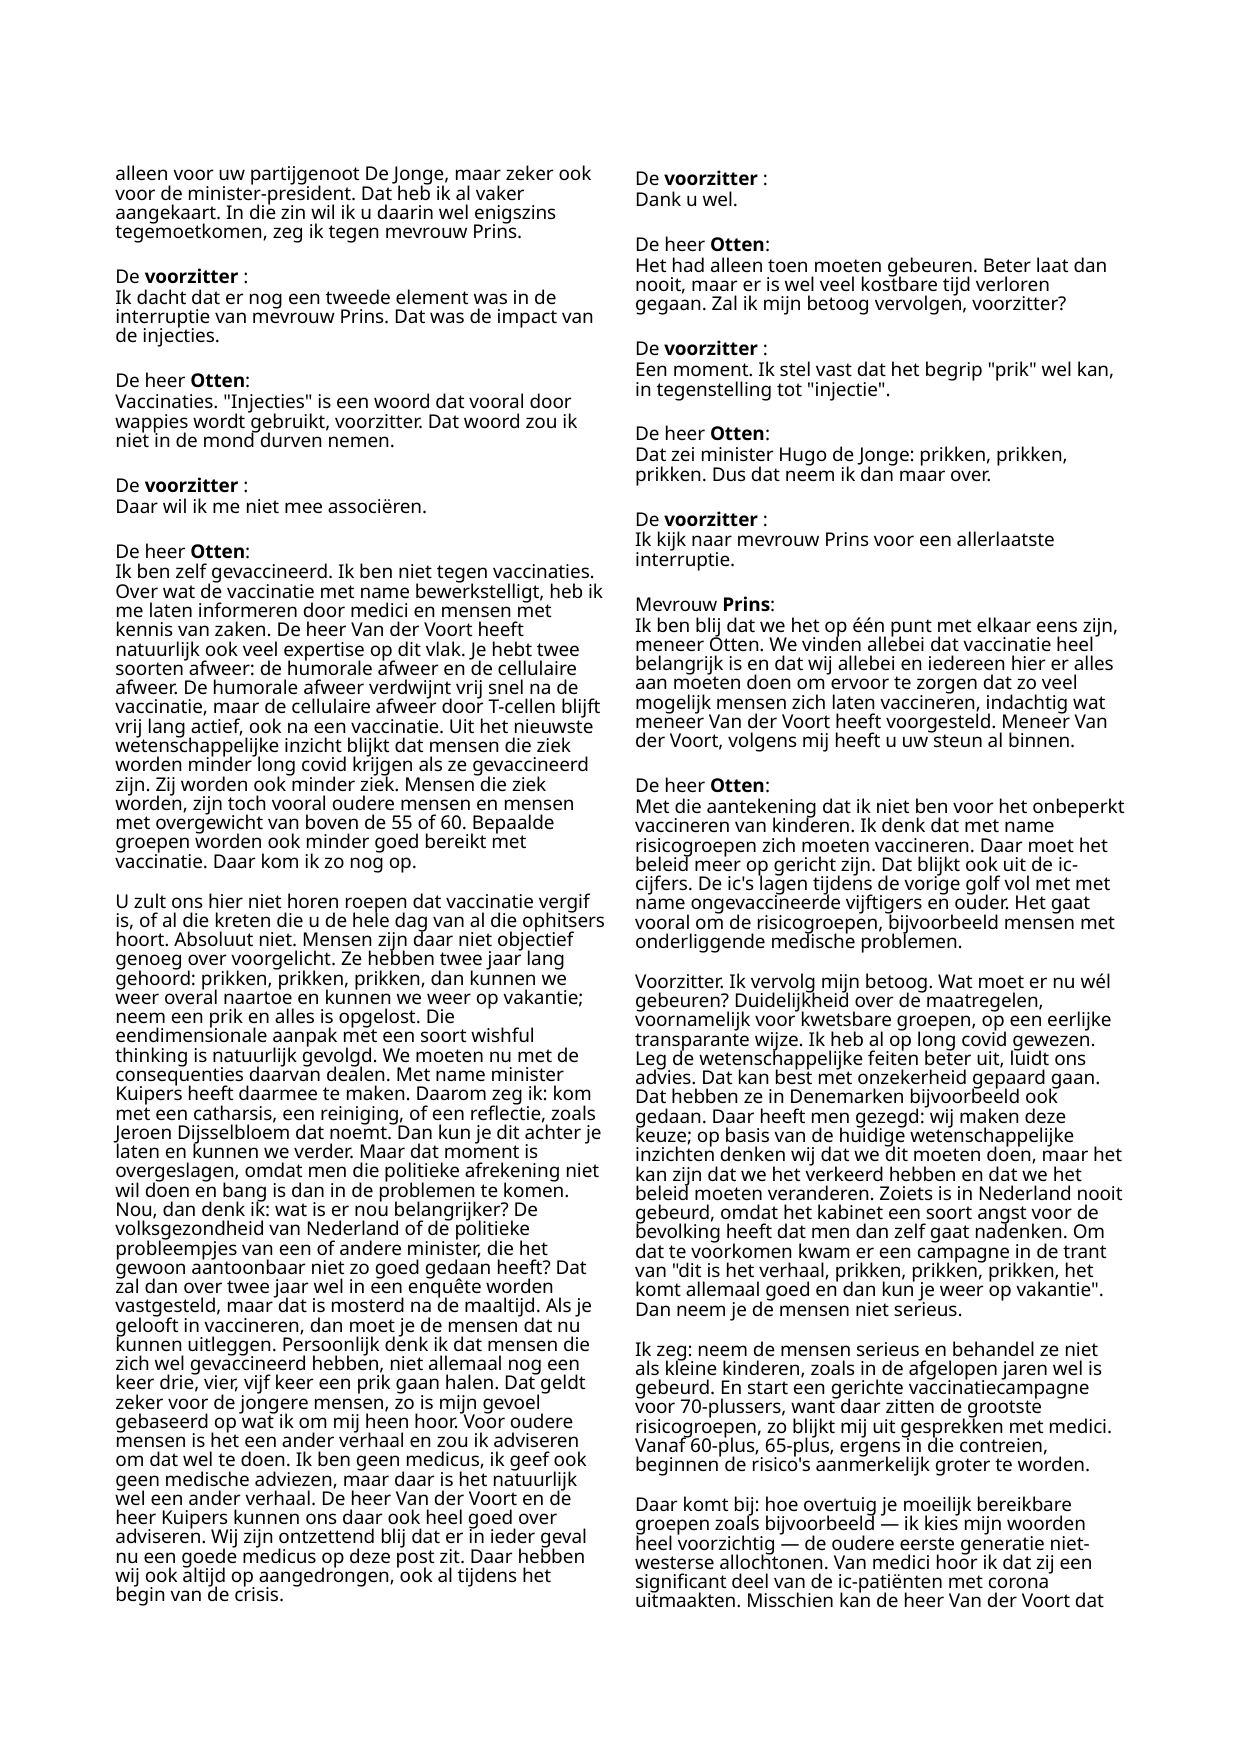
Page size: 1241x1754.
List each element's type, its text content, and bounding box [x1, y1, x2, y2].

text Vaccinaties. "Injecties" is een woord dat vooral door wappies wordt gebruikt, voorzitter. Dat woord zou ik niet in de mond durven nemen. [115, 393, 605, 451]
text Ik ben zelf gevaccineerd. Ik ben niet tegen vaccinaties. Over wat de vaccinatie met name bewerkstelligt, heb ik me laten informeren door medici en mensen met kennis van zaken. De heer Van der Voort heeft natuurlijk ook veel expertise op dit vlak. Je hebt twee soorten afweer: de humorale afweer en de cellulaire afweer. De humorale afweer verdwijnt vrij snel na de vaccinatie, maar de cellulaire afweer door T-cellen blijft vrij lang actief, ook na een vaccinatie. Uit het nieuwste wetenschappelijke inzicht blijkt dat mensen die ziek worden minder long covid krijgen als ze gevaccineerd zijn. Zij worden ook minder ziek. Mensen die ziek worden, zijn toch vooral oudere mensen en mensen met overgewicht van boven de 55 of 60. Bepaalde groepen worden ook minder goed bereikt met vaccinatie. Daar kom ik zo nog op. [115, 563, 605, 872]
text De voorzitter : [635, 165, 1125, 191]
text Dat zei minister Hugo de Jonge: prikken, prikken, prikken. Dus dat neem ik dan maar over. [635, 446, 1125, 485]
text Het had alleen toen moeten gebeuren. Beter laat dan nooit, maar er is wel veel kostbare tijd verloren gegaan. Zal ik mijn betoog vervolgen, voorzitter? [635, 257, 1125, 315]
text De voorzitter : [115, 263, 605, 289]
text De voorzitter : [115, 472, 605, 498]
text Met die aantekening dat ik niet ben voor het onbeperkt vaccineren van kinderen. Ik denk dat met name risicogroepen zich moeten vaccineren. Daar moet het beleid meer op gericht zijn. Dat blijkt ook uit de ic-cijfers. De ic's lagen tijdens de vorige golf vol met met name ongevaccineerde vijftigers en ouder. Het gaat vooral om de risicogroepen, bijvoorbeeld mensen met onderliggende medische problemen. [635, 798, 1125, 952]
text Dank u wel. [635, 191, 1125, 210]
text Ik dacht dat er nog een tweede element was in de interruptie van mevrouw Prins. Dat was de impact van de injecties. [115, 289, 605, 347]
text De heer Otten: [635, 231, 1125, 257]
text De voorzitter : [635, 336, 1125, 361]
text Een moment. Ik stel vast dat het begrip "prik" wel kan, in tegenstelling tot "injectie". [635, 361, 1125, 400]
text Ik kijk naar mevrouw Prins voor een allerlaatste interruptie. [635, 531, 1125, 570]
text Daar wil ik me niet mee associëren. [115, 498, 605, 517]
text De heer Otten: [635, 772, 1125, 798]
text Ik zeg: neem de mensen serieus en behandel ze niet als kleine kinderen, zoals in de afgelopen jaren wel is gebeurd. En start een gerichte vaccinatiecampagne voor 70-plussers, want daar zitten de grootste risicogroepen, zo blijkt mij uit gesprekken met medici. Vanaf 60-plus, 65-plus, ergens in die contreien, beginnen de risico's aanmerkelijk groter te worden. [635, 1341, 1125, 1475]
text U zult ons hier niet horen roepen dat vaccinatie vergif is, of al die kreten die u de hele dag van al die ophitsers hoort. Absoluut niet. Mensen zijn daar niet objectief genoeg over voorgelicht. Ze hebben twee jaar lang gehoord: prikken, prikken, prikken, dan kunnen we weer overal naartoe en kunnen we weer op vakantie; neem een prik en alles is opgelost. Die eendimensionale aanpak met een soort wishful thinking is natuurlijk gevolgd. We moeten nu met de consequenties daarvan dealen. Met name minister Kuipers heeft daarmee te maken. Daarom zeg ik: kom met een catharsis, een reiniging, of een reflectie, zoals Jeroen Dijsselbloem dat noemt. Dan kun je dit achter je laten en kunnen we verder. Maar dat moment is overgeslagen, omdat men die politieke afrekening niet wil doen en bang is dan in de problemen te komen. Nou, dan denk ik: wat is er nou belangrijker? De volksgezondheid van Nederland of de politieke probleempjes van een of andere minister, die het gewoon aantoonbaar niet zo goed gedaan heeft? Dat zal dan over twee jaar wel in een enquête worden vastgesteld, maar dat is mosterd na de maaltijd. Als je gelooft in vaccineren, dan moet je de mensen dat nu kunnen uitleggen. Persoonlijk denk ik dat mensen die zich wel gevaccineerd hebben, niet allemaal nog een keer drie, vier, vijf keer een prik gaan halen. Dat geldt zeker voor de jongere mensen, zo is mijn gevoel gebaseerd op wat ik om mij heen hoor. Voor oudere mensen is het een ander verhaal en zou ik adviseren om dat wel te doen. Ik ben geen medicus, ik geef ook geen medische adviezen, maar daar is het natuurlijk wel een ander verhaal. De heer Van der Voort en de heer Kuipers kunnen ons daar ook heel goed over adviseren. Wij zijn ontzettend blij dat er in ieder geval nu een goede medicus op deze post zit. Daar hebben wij ook altijd op aangedrongen, ook al tijdens het begin van de crisis. [115, 893, 605, 1606]
text De heer Otten: [115, 538, 605, 563]
text alleen voor uw partijgenoot De Jonge, maar zeker ook voor de minister-president. Dat heb ik al vaker aangekaart. In die zin wil ik u daarin wel enigszins tegemoetkomen, zeg ik tegen mevrouw Prins. [115, 165, 605, 242]
text Ik ben blij dat we het op één punt met elkaar eens zijn, meneer Otten. We vinden allebei dat vaccinatie heel belangrijk is en dat wij allebei en iedereen hier er alles aan moeten doen om ervoor te zorgen dat zo veel mogelijk mensen zich laten vaccineren, indachtig wat meneer Van der Voort heeft voorgesteld. Meneer Van der Voort, volgens mij heeft u uw steun al binnen. [635, 617, 1125, 751]
text De voorzitter : [635, 506, 1125, 531]
text De heer Otten: [115, 368, 605, 393]
text Voorzitter. Ik vervolg mijn betoog. Wat moet er nu wél gebeuren? Duidelijkheid over de maatregelen, voornamelijk voor kwetsbare groepen, op een eerlijke transparante wijze. Ik heb al op long covid gewezen. Leg de wetenschappelijke feiten beter uit, luidt ons advies. Dat kan best met onzekerheid gepaard gaan. Dat hebben ze in Denemarken bijvoorbeeld ook gedaan. Daar heeft men gezegd: wij maken deze keuze; op basis van de huidige wetenschappelijke inzichten denken wij dat we dit moeten doen, maar het kan zijn dat we het verkeerd hebben en dat we het beleid moeten veranderen. Zoiets is in Nederland nooit gebeurd, omdat het kabinet een soort angst voor de bevolking heeft dat men dan zelf gaat nadenken. Om dat te voorkomen kwam er een campagne in de trant van "dit is het verhaal, prikken, prikken, prikken, het komt allemaal goed en dan kun je weer op vakantie". Dan neem je de mensen niet serieus. [635, 973, 1125, 1320]
text De heer Otten: [635, 421, 1125, 446]
text Mevrouw Prins: [635, 591, 1125, 617]
text Daar komt bij: hoe overtuig je moeilijk bereikbare groepen zoals bijvoorbeeld — ik kies mijn woorden heel voorzichtig — de oudere eerste generatie niet-westerse allochtonen. Van medici hoor ik dat zij een significant deel van de ic-patiënten met corona uitmaakten. Misschien kan de heer Van der Voort dat [635, 1496, 1125, 1612]
